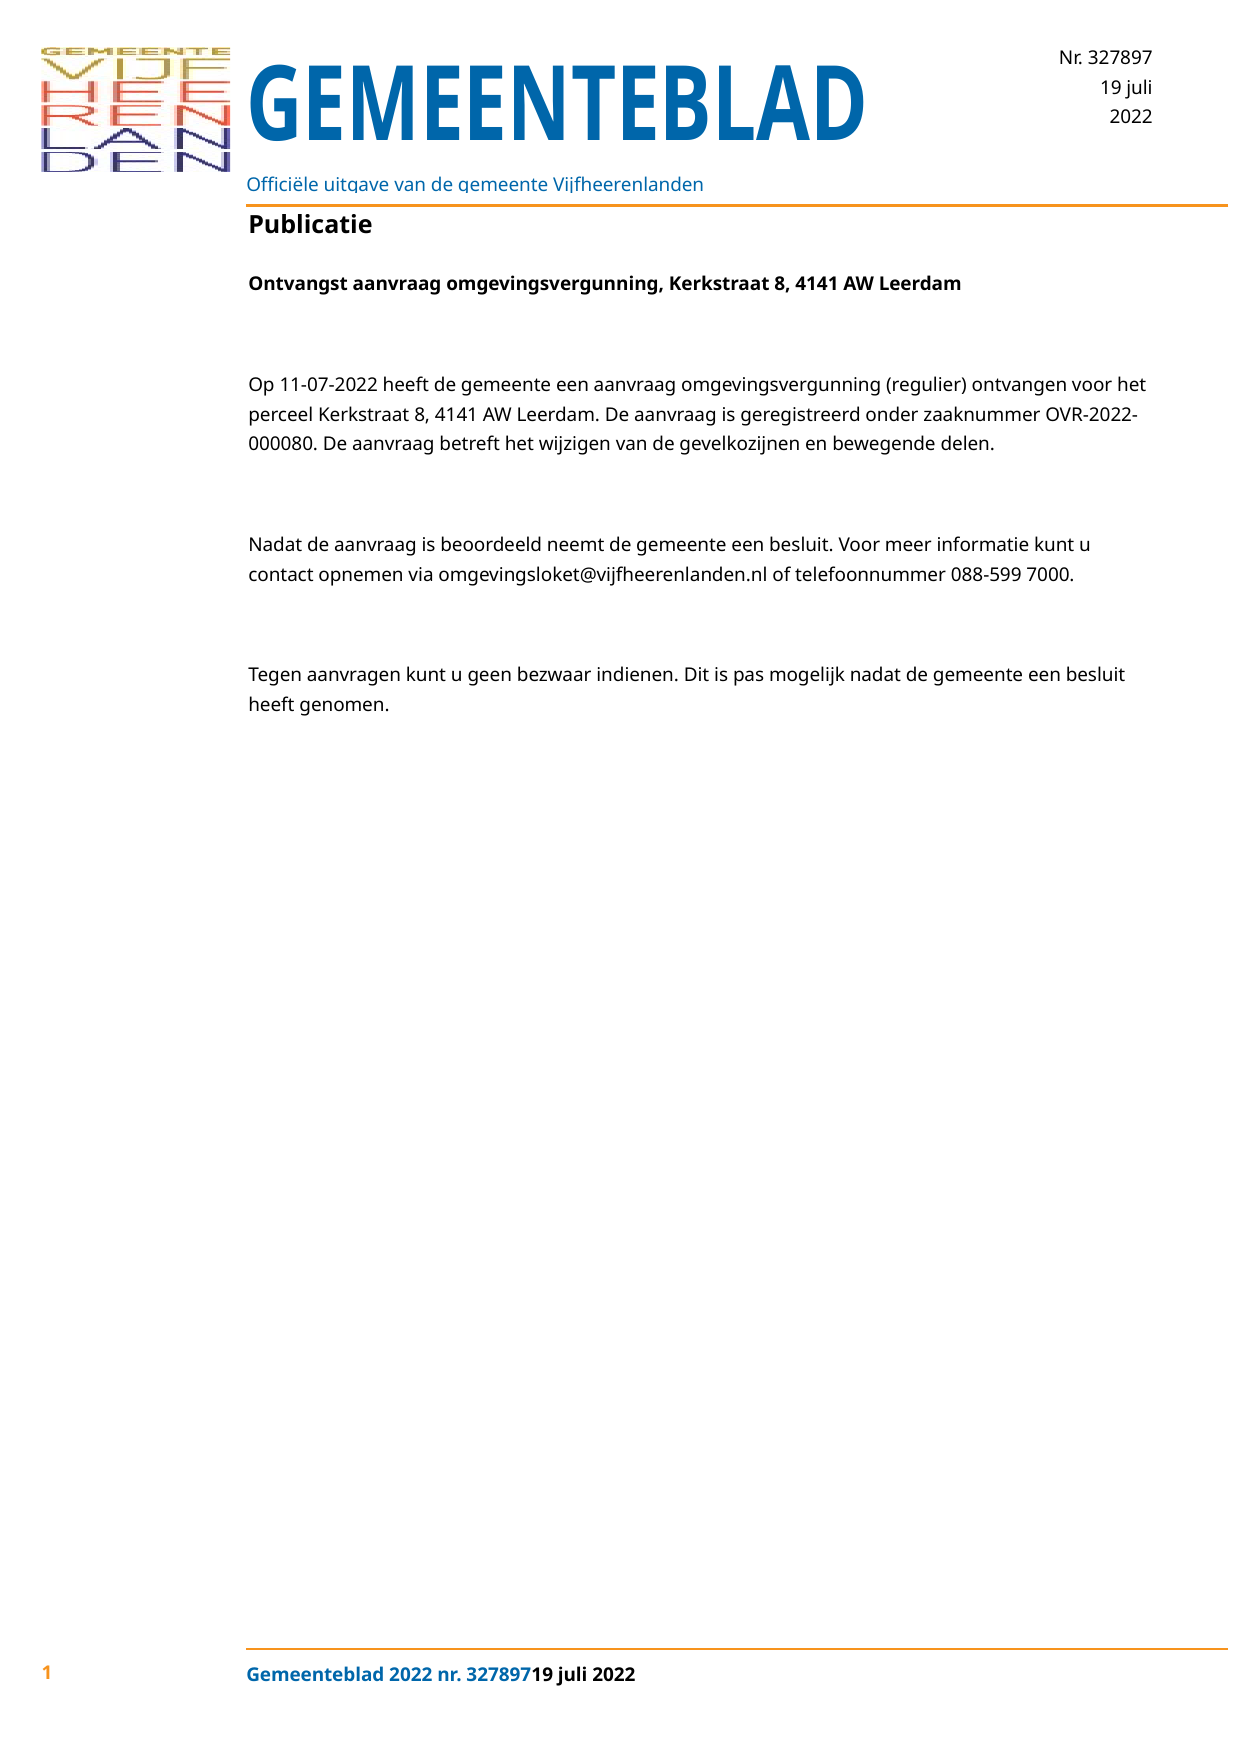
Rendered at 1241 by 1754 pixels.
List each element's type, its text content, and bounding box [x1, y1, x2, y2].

text Op 11-07-2022 heeft de gemeente een aanvraag omgevingsvergunning (regulier) ontvangen voor het perceel Kerkstraat 8, 4141 AW Leerdam. De aanvraag is geregistreerd onder zaaknummer OVR-2022-000080. De aanvraag betreft het wijzigen van de gevelkozijnen en bewegende delen. [248, 371, 1152, 456]
text Publicatie [248, 207, 1152, 241]
text Tegen aanvragen kunt u geen bezwaar indienen. Dit is pas mogelijk nadat de gemeente een besluit heeft genomen. [248, 662, 1152, 717]
picture [41, 47, 231, 172]
text Ontvangst aanvraag omgevingsvergunning, Kerkstraat 8, 4141 AW Leerdam [248, 270, 1152, 296]
text Nadat de aanvraag is beoordeeld neemt de gemeente een besluit. Voor meer informatie kunt u contact opnemen via omgevingsloket@vijfheerenlanden.nl of telefoonnummer 088-599 7000. [248, 531, 1152, 586]
